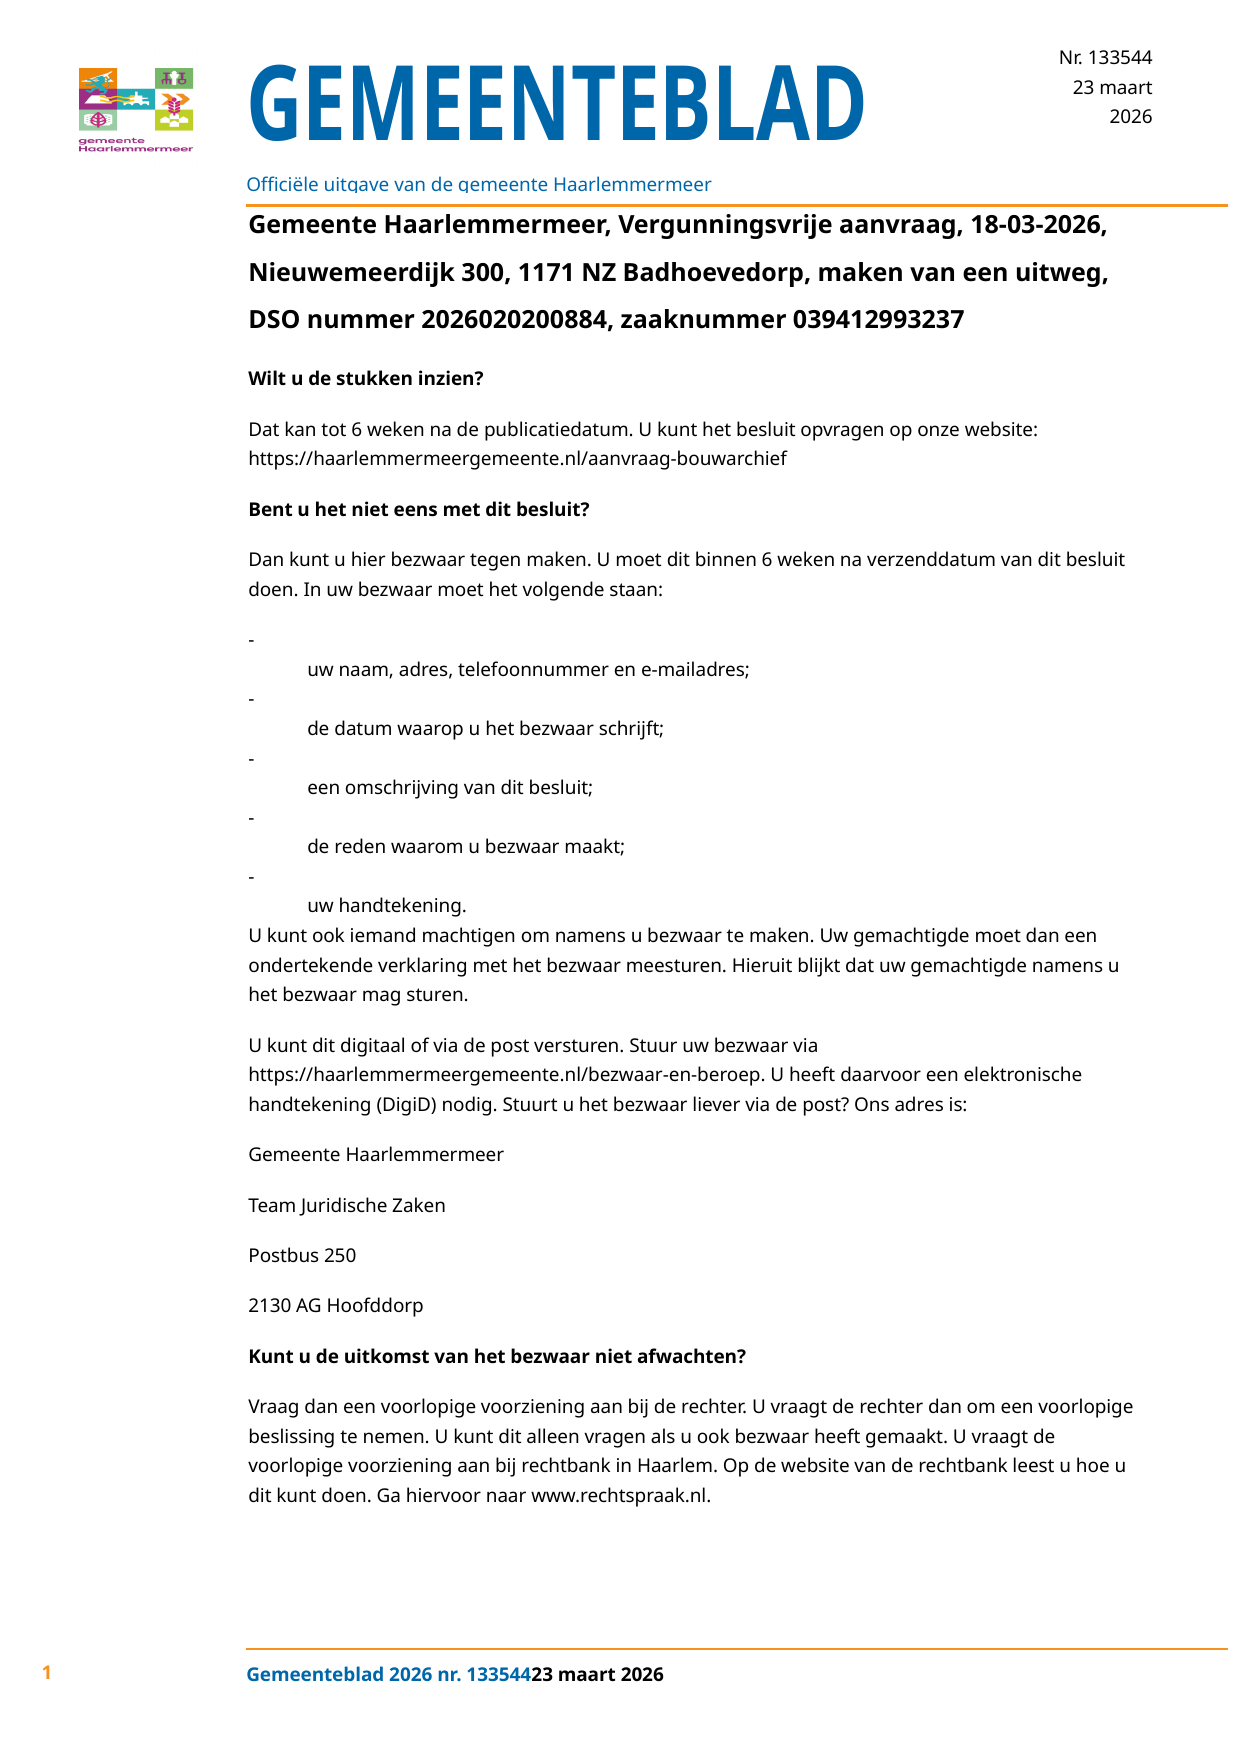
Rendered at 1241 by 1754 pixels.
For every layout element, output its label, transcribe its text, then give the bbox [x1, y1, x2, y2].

text 2130 AG Hoofddorp [248, 1293, 1152, 1318]
list een omschrijving van dit besluit; [248, 774, 1152, 800]
text Gemeente Haarlemmermeer [248, 1141, 1152, 1167]
text Wilt u de stukken inzien? [248, 366, 1152, 391]
list uw naam, adres, telefoonnummer en e-mailadres; [248, 656, 1152, 682]
text Vraag dan een voorlopige voorziening aan bij de rechter. U vraagt de rechter dan om een voorlopige beslissing te nemen. U kunt dit alleen vragen als u ook bezwaar heeft gemaakt. U vraagt de voorlopige voorziening aan bij rechtbank in Haarlem. Op de website van de rechtbank leest u hoe u dit kunt doen. Ga hiervoor naar www.rechtspraak.nl. [248, 1393, 1152, 1508]
list uw handtekening. [248, 893, 1152, 918]
text Team Juridische Zaken [248, 1192, 1152, 1217]
list de reden waarom u bezwaar maakt; [248, 833, 1152, 859]
text Gemeente Haarlemmermeer, Vergunningsvrije aanvraag, 18-03-2026, Nieuwemeerdijk 300, 1171 NZ Badhoevedorp, maken van een uitweg, DSO nummer 2026020200884, zaaknummer 039412993237 [248, 207, 1152, 336]
picture [41, 47, 231, 172]
text U kunt ook iemand machtigen om namens u bezwaar te maken. Uw gemachtigde moet dan een ondertekende verklaring met het bezwaar meesturen. Hieruit blijkt dat uw gemachtigde namens u het bezwaar mag sturen. [248, 922, 1152, 1007]
text U kunt dit digitaal of via de post versturen. Stuur uw bezwaar via https://haarlemmermeergemeente.nl/bezwaar-en-beroep. U heeft daarvoor een elektronische handtekening (DigiD) nodig. Stuurt u het bezwaar liever via de post? Ons adres is: [248, 1032, 1152, 1117]
text Postbus 250 [248, 1242, 1152, 1268]
list de datum waarop u het bezwaar schrijft; [248, 715, 1152, 741]
text Dat kan tot 6 weken na de publicatiedatum. U kunt het besluit opvragen op onze website: https://haarlemmermeergemeente.nl/aanvraag-bouwarchief [248, 416, 1152, 471]
text Bent u het niet eens met dit besluit? [248, 496, 1152, 522]
text Dan kunt u hier bezwaar tegen maken. U moet dit binnen 6 weken na verzenddatum van dit besluit doen. In uw bezwaar moet het volgende staan: [248, 546, 1152, 602]
text Kunt u de uitkomst van het bezwaar niet afwachten? [248, 1343, 1152, 1369]
